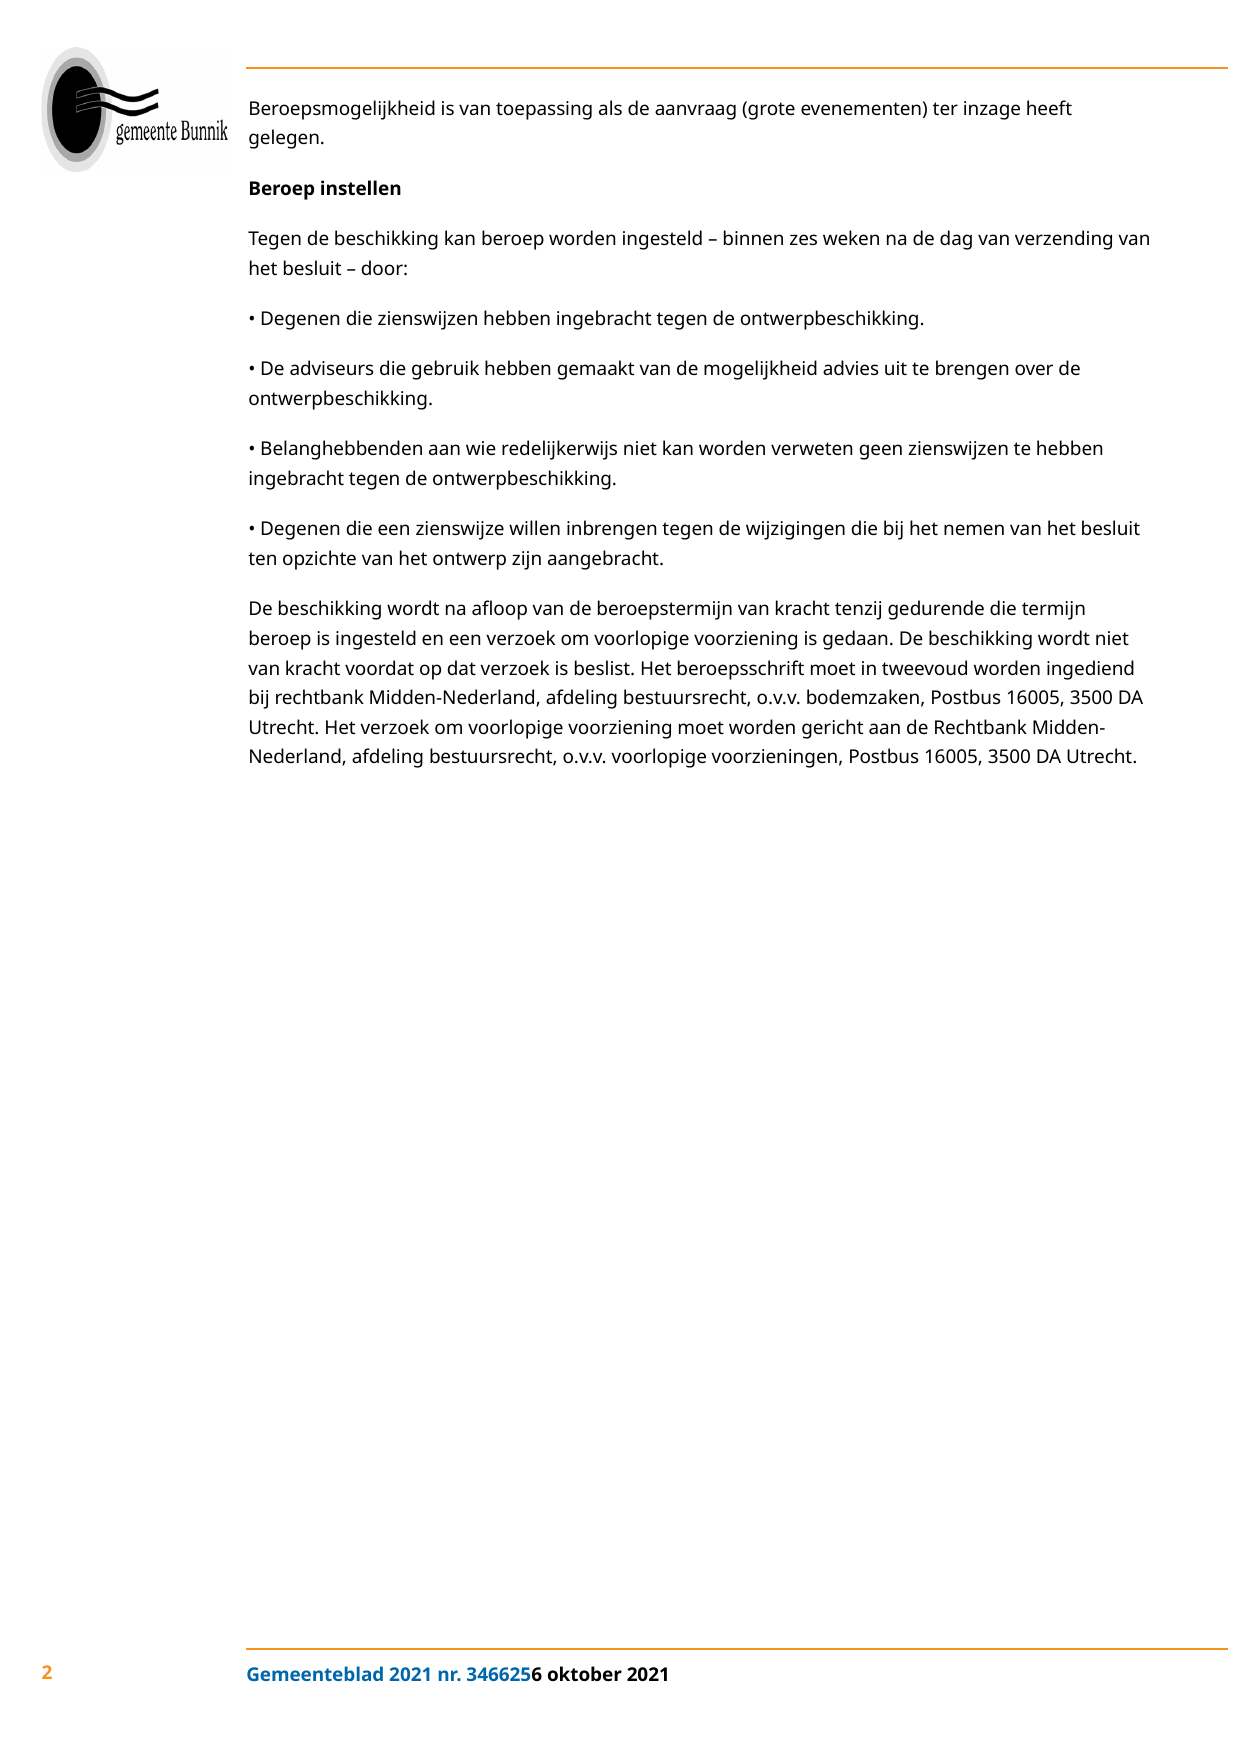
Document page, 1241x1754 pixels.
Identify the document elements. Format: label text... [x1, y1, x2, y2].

text • Degenen die zienswijzen hebben ingebracht tegen de ontwerpbeschikking. [248, 305, 1152, 331]
picture [41, 47, 231, 172]
text De beschikking wordt na afloop van de beroepstermijn van kracht tenzij gedurende die termijn beroep is ingesteld en een verzoek om voorlopige voorziening is gedaan. De beschikking wordt niet van kracht voordat op dat verzoek is beslist. Het beroepsschrift moet in tweevoud worden ingediend bij rechtbank Midden-Nederland, afdeling bestuursrecht, o.v.v. bodemzaken, Postbus 16005, 3500 DA Utrecht. Het verzoek om voorlopige voorziening moet worden gericht aan de Rechtbank Midden-Nederland, afdeling bestuursrecht, o.v.v. voorlopige voorzieningen, Postbus 16005, 3500 DA Utrecht. [248, 596, 1152, 769]
text • De adviseurs die gebruik hebben gemaakt van de mogelijkheid advies uit te brengen over de ontwerpbeschikking. [248, 356, 1152, 411]
text Tegen de beschikking kan beroep worden ingesteld – binnen zes weken na de dag van verzending van het besluit – door: [248, 225, 1152, 281]
text Beroepsmogelijkheid is van toepassing als de aanvraag (grote evenementen) ter inzage heeft gelegen. [248, 95, 1152, 150]
text Beroep instellen [248, 175, 1152, 201]
text • Degenen die een zienswijze willen inbrengen tegen de wijzigingen die bij het nemen van het besluit ten opzichte van het ontwerp zijn aangebracht. [248, 516, 1152, 571]
text • Belanghebbenden aan wie redelijkerwijs niet kan worden verweten geen zienswijzen te hebben ingebracht tegen de ontwerpbeschikking. [248, 436, 1152, 491]
